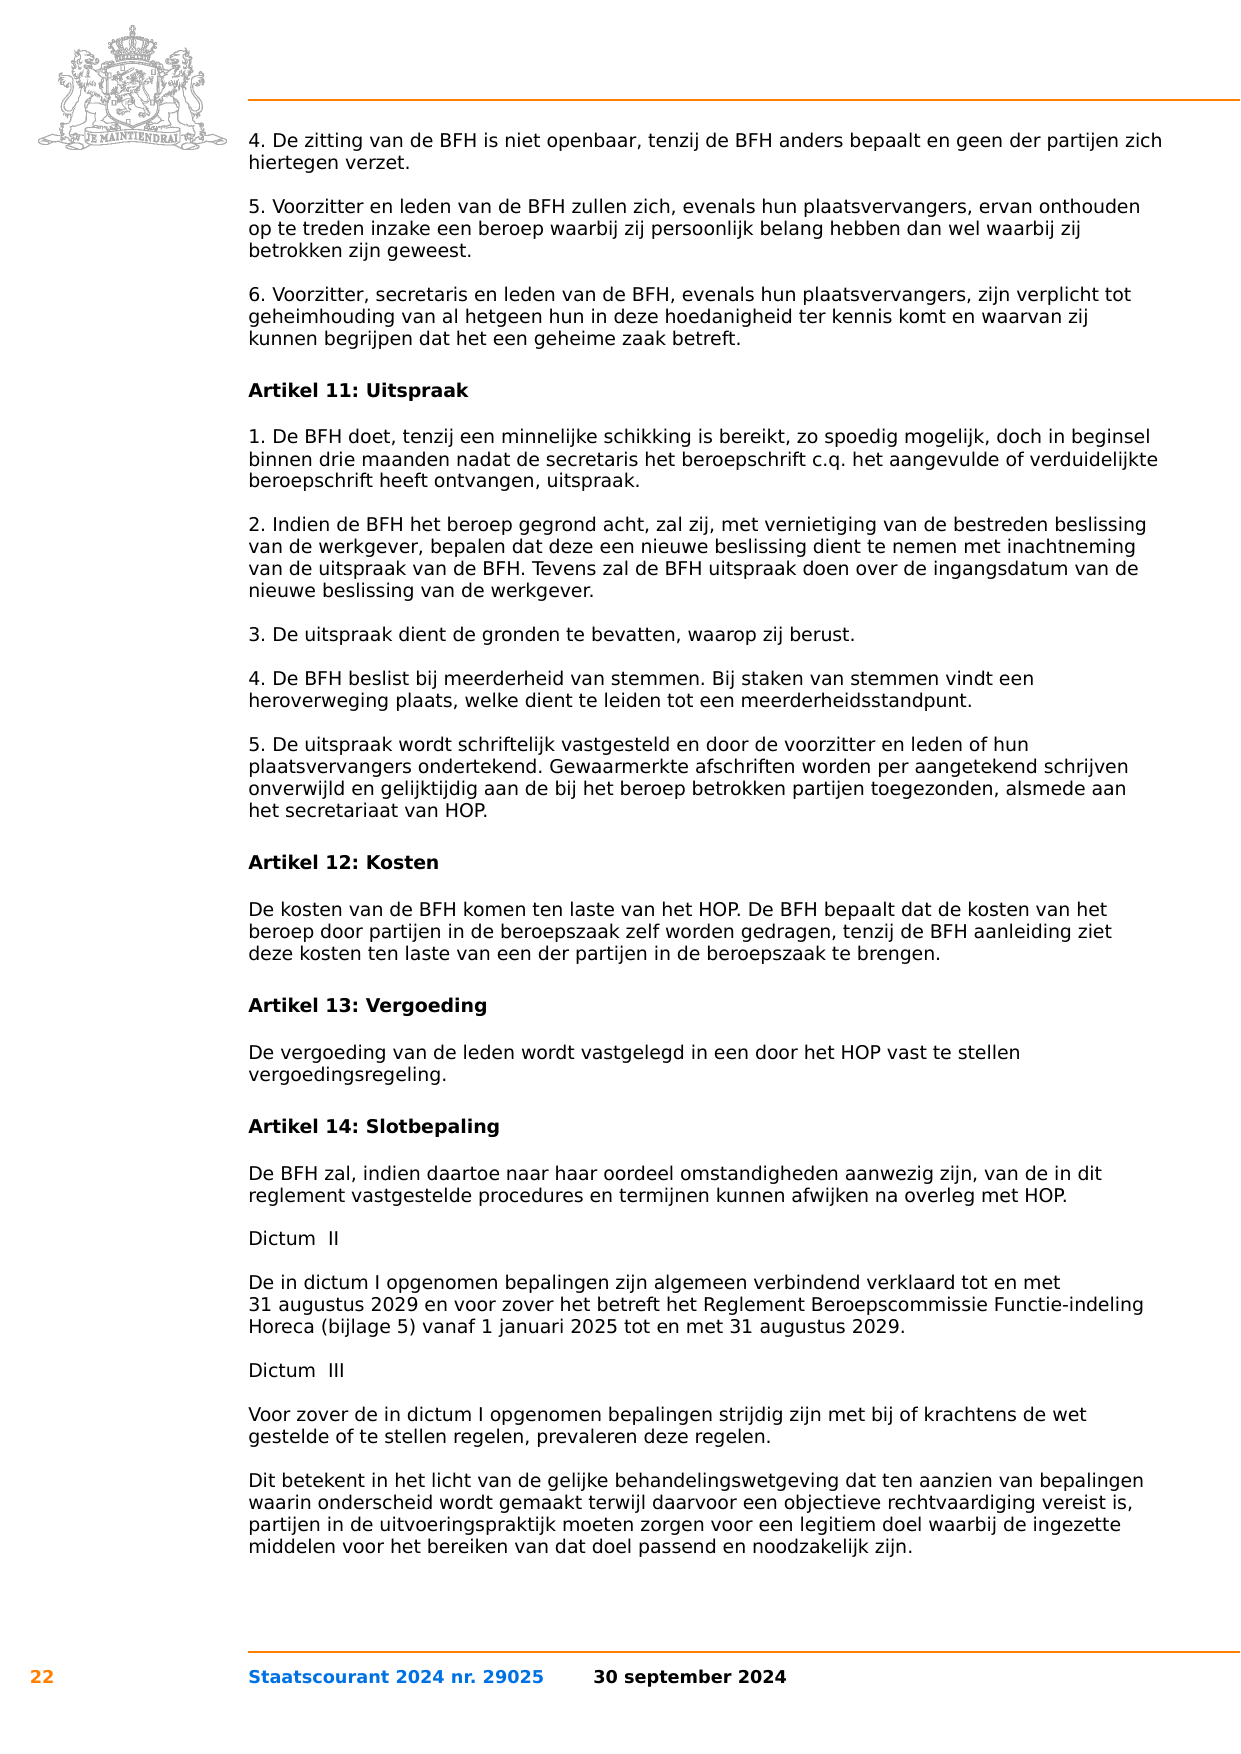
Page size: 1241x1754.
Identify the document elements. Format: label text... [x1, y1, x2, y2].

text Dit betekent in het licht van de gelijke behandelingswetgeving dat ten aanzien van bepalingen waarin onderscheid wordt gemaakt terwijl daarvoor een objectieve rechtvaardiging vereist is, partijen in de uitvoeringspraktijk moeten zorgen voor een legitiem doel waarbij de ingezette middelen voor het bereiken van dat doel passend en noodzakelijk zijn. [248, 1470, 1163, 1558]
text De kosten van de BFH komen ten laste van het HOP. De BFH bepaalt dat de kosten van het beroep door partijen in de beroepszaak zelf worden gedragen, tenzij de BFH aanleiding ziet deze kosten ten laste van een der partijen in de beroepszaak te brengen. [248, 899, 1163, 964]
subtitle Artikel 11: Uitspraak [248, 379, 1163, 401]
text 5. De uitspraak wordt schriftelijk vastgesteld en door de voorzitter en leden of hun plaatsvervangers ondertekend. Gewaarmerkte afschriften worden per aangetekend schrijven onverwijld en gelijktijdig aan de bij het beroep betrokken partijen toegezonden, alsmede aan het secretariaat van HOP. [248, 734, 1163, 822]
subtitle Artikel 12: Kosten [248, 852, 1163, 874]
text Dictum III [248, 1360, 1163, 1382]
text Dictum II [248, 1228, 1163, 1250]
text 1. De BFH doet, tenzij een minnelijke schikking is bereikt, zo spoedig mogelijk, doch in beginsel binnen drie maanden nadat de secretaris het beroepschrift c.q. het aangevulde of verduidelijkte beroepschrift heeft ontvangen, uitspraak. [248, 426, 1163, 492]
text 4. De BFH beslist bij meerderheid van stemmen. Bij staken van stemmen vindt een heroverweging plaats, welke dient te leiden tot een meerderheidsstandpunt. [248, 668, 1163, 712]
text De in dictum I opgenomen bepalingen zijn algemeen verbindend verklaard tot en met 31 augustus 2029 en voor zover het betreft het Reglement Beroepscommissie Functie-indeling Horeca (bijlage 5) vanaf 1 januari 2025 tot en met 31 augustus 2029. [248, 1272, 1163, 1338]
text De BFH zal, indien daartoe naar haar oordeel omstandigheden aanwezig zijn, van de in dit reglement vastgestelde procedures en termijnen kunnen afwijken na overleg met HOP. [248, 1162, 1163, 1206]
text Voor zover de in dictum I opgenomen bepalingen strijdig zijn met bij of krachtens de wet gestelde of te stellen regelen, prevaleren deze regelen. [248, 1404, 1163, 1448]
subtitle Artikel 13: Vergoeding [248, 994, 1163, 1017]
text 4. De zitting van de BFH is niet openbaar, tenzij de BFH anders bepaalt en geen der partijen zich hiertegen verzet. [248, 130, 1163, 174]
picture [38, 25, 227, 150]
text 2. Indien de BFH het beroep gegrond acht, zal zij, met vernietiging van de bestreden beslissing van de werkgever, bepalen dat deze een nieuwe beslissing dient te nemen met inachtneming van de uitspraak van de BFH. Tevens zal de BFH uitspraak doen over de ingangsdatum van de nieuwe beslissing van de werkgever. [248, 514, 1163, 602]
text De vergoeding van de leden wordt vastgelegd in een door het HOP vast te stellen vergoedingsregeling. [248, 1042, 1163, 1086]
text 3. De uitspraak dient de gronden te bevatten, waarop zij berust. [248, 624, 1163, 646]
text 6. Voorzitter, secretaris en leden van de BFH, evenals hun plaatsvervangers, zijn verplicht tot geheimhouding van al hetgeen hun in deze hoedanigheid ter kennis komt en waarvan zij kunnen begrijpen dat het een geheime zaak betreft. [248, 283, 1163, 349]
text 5. Voorzitter en leden van de BFH zullen zich, evenals hun plaatsvervangers, ervan onthouden op te treden inzake een beroep waarbij zij persoonlijk belang hebben dan wel waarbij zij betrokken zijn geweest. [248, 196, 1163, 262]
subtitle Artikel 14: Slotbepaling [248, 1116, 1163, 1137]
